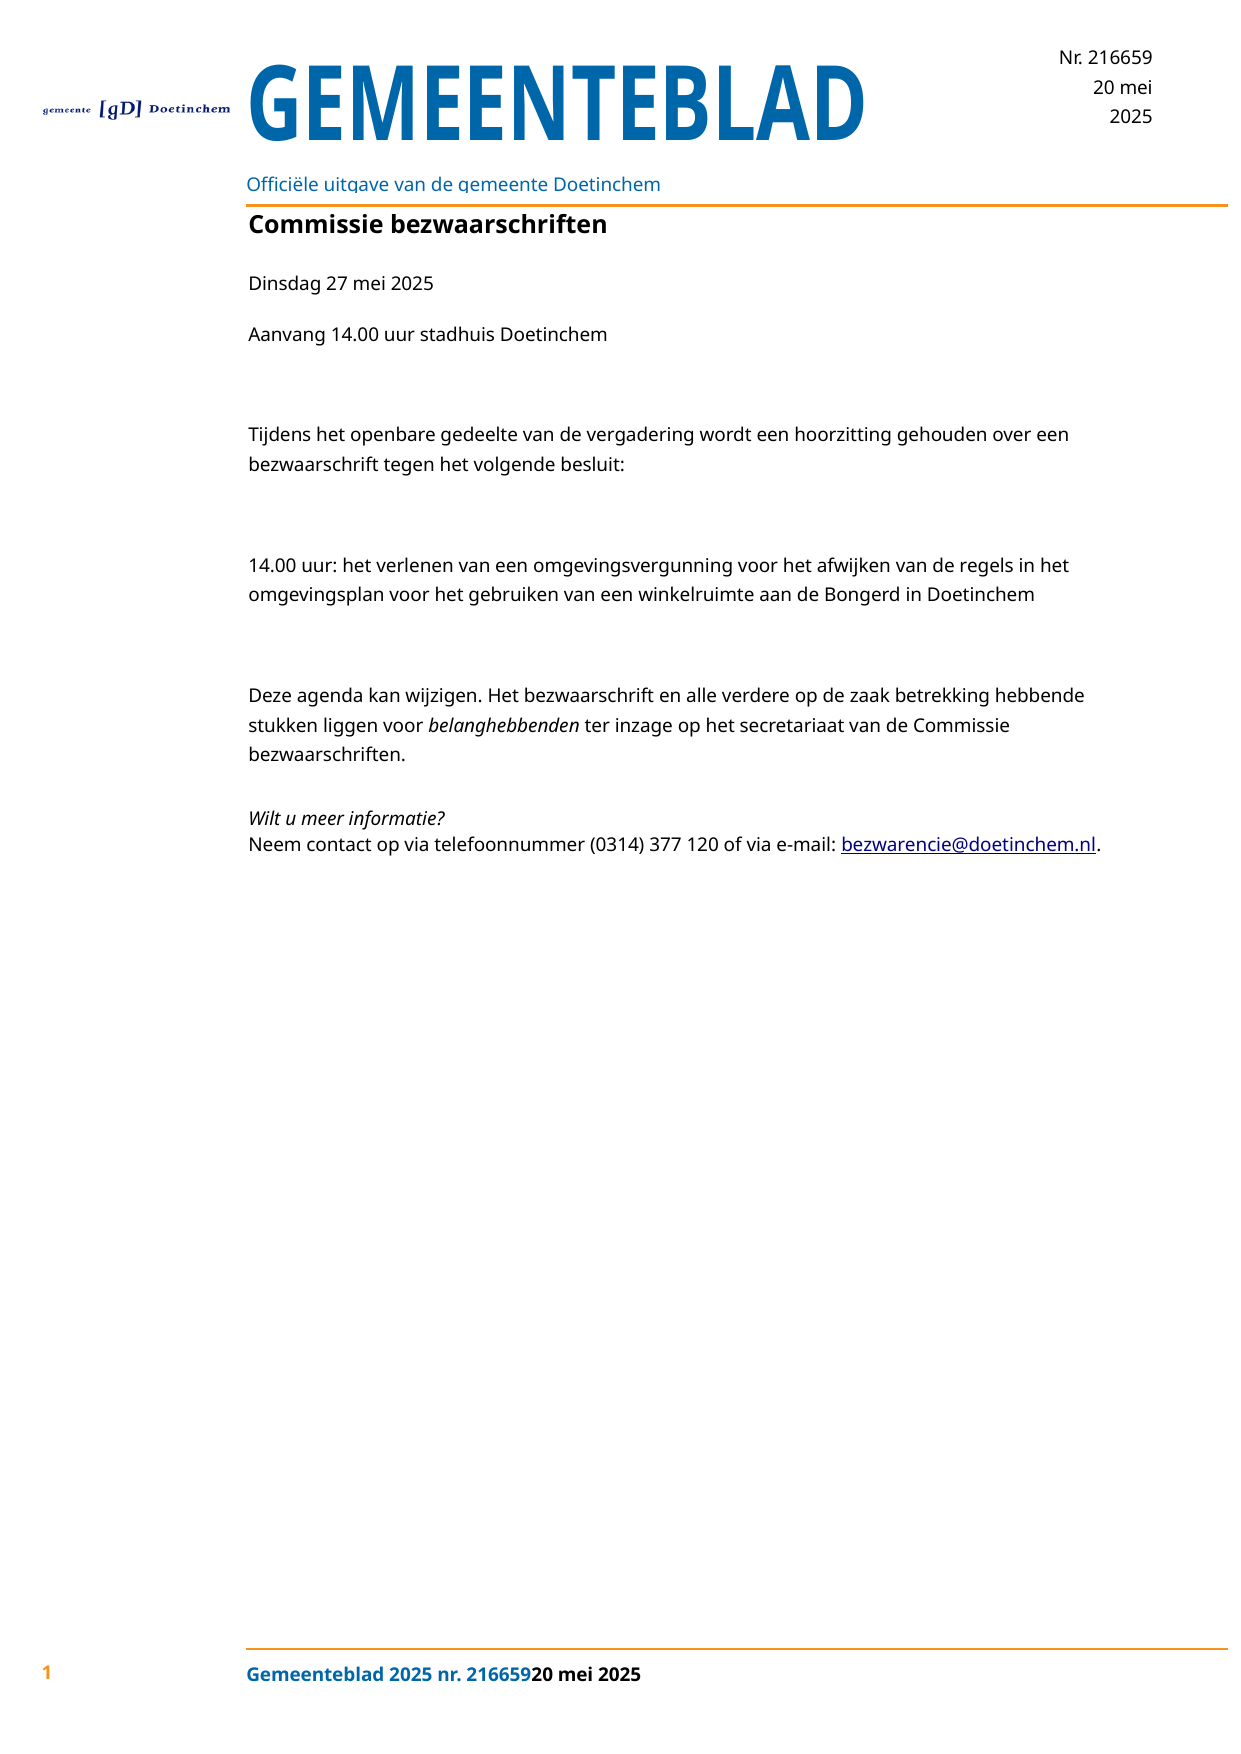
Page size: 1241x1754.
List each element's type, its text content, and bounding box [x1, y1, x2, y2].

text Tijdens het openbare gedeelte van de vergadering wordt een hoorzitting gehouden over een bezwaarschrift tegen het volgende besluit: [248, 422, 1152, 477]
text Dinsdag 27 mei 2025 [248, 270, 1152, 296]
picture [41, 47, 231, 172]
text Wilt u meer informatie? [248, 806, 1152, 831]
text 14.00 uur: het verlenen van een omgevingsvergunning voor het afwijken van de regels in het omgevingsplan voor het gebruiken van een winkelruimte aan de Bongerd in Doetinchem [248, 552, 1152, 607]
text Commissie bezwaarschriften [248, 207, 1152, 241]
text Deze agenda kan wijzigen. Het bezwaarschrift en alle verdere op de zaak betrekking hebbende stukken liggen voor belanghebbenden ter inzage op het secretariaat van de Commissie bezwaarschriften. [248, 682, 1152, 767]
text Aanvang 14.00 uur stadhuis Doetinchem [248, 321, 1152, 346]
text Neem contact op via telefoonnummer (0314) 377 120 of via e-mail: bezwarencie@doetinchem.nl. [248, 831, 1152, 857]
